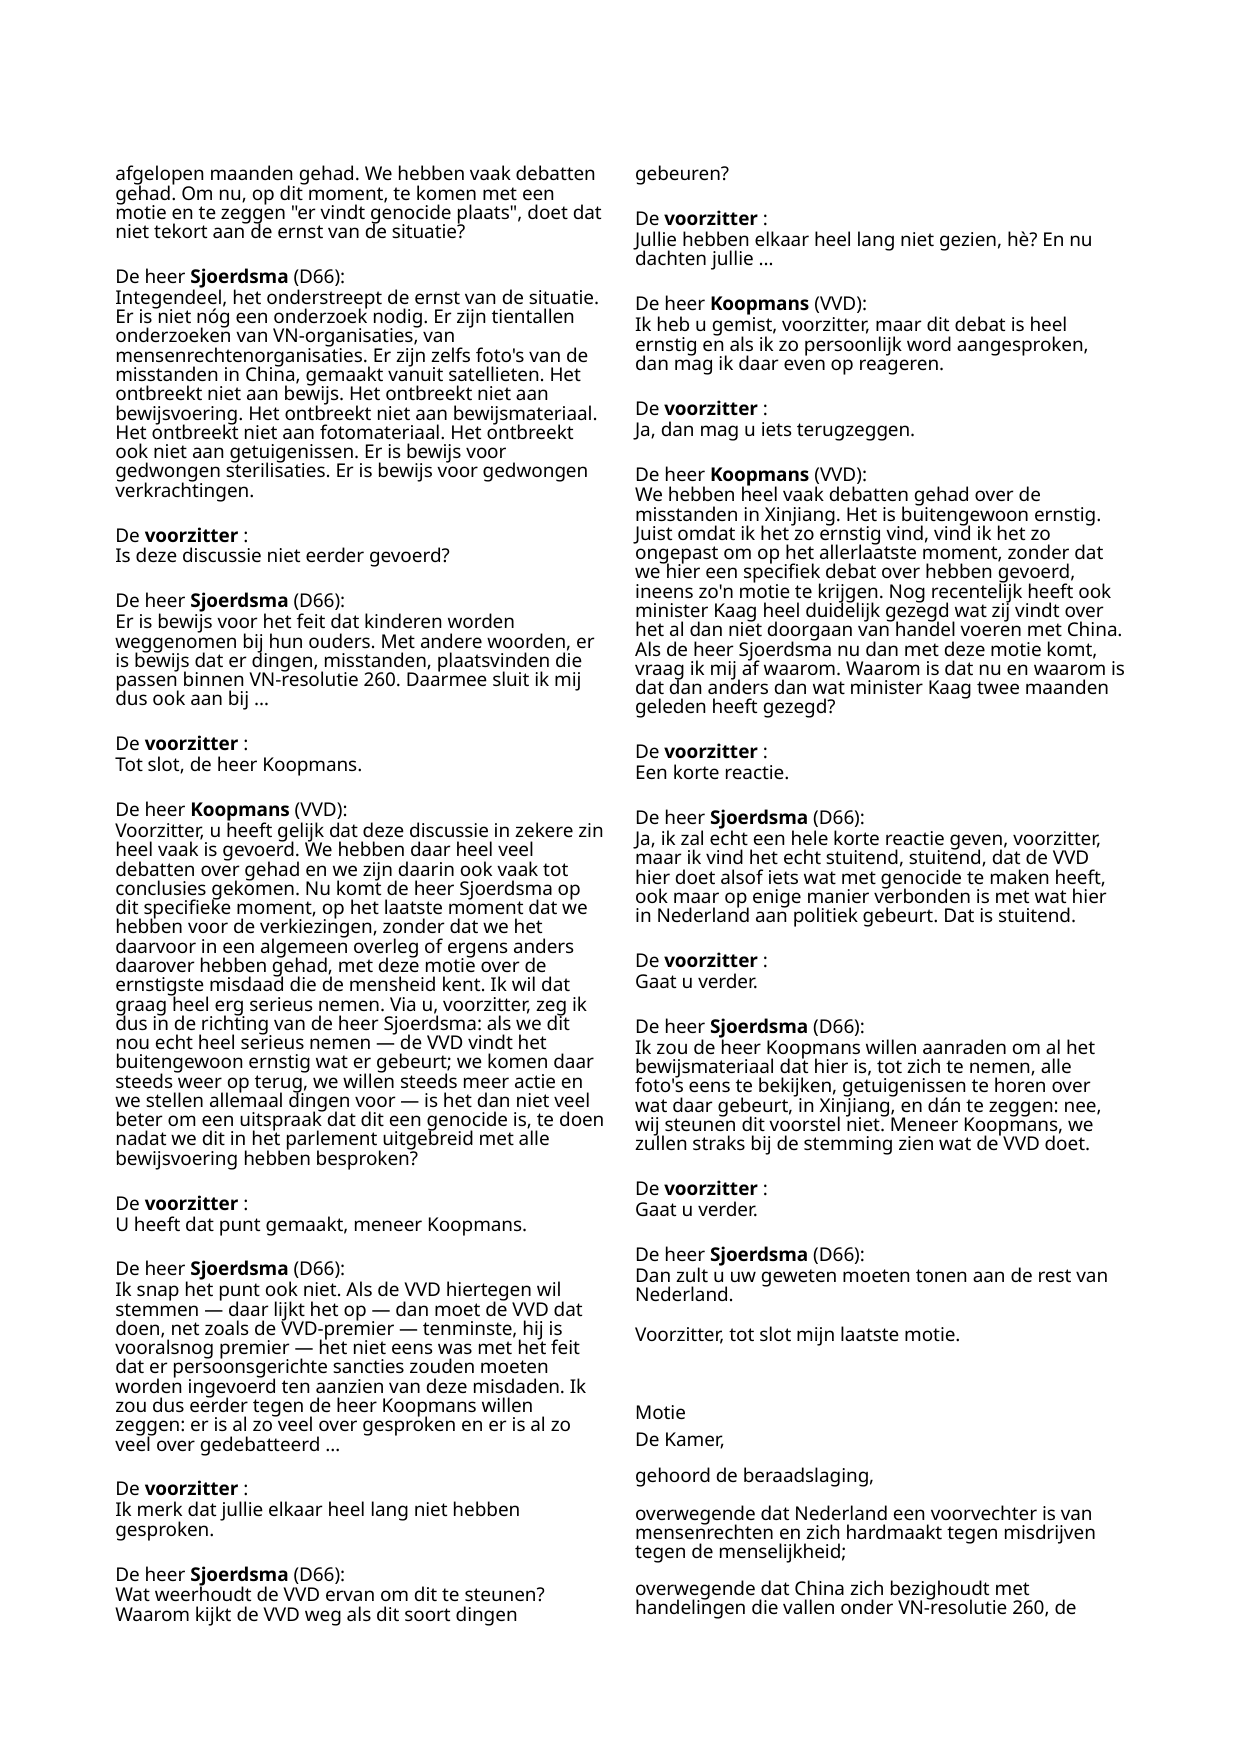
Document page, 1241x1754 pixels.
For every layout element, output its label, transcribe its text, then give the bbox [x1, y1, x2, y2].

text U heeft dat punt gemaakt, meneer Koopmans. [115, 1216, 605, 1235]
text Gaat u verder. [635, 973, 1125, 992]
text Gaat u verder. [635, 1201, 1125, 1220]
text De heer Koopmans (VVD): [635, 461, 1125, 486]
text Voorzitter, tot slot mijn laatste motie. [635, 1326, 1125, 1345]
text Is deze discussie niet eerder gevoerd? [115, 547, 605, 567]
text gehoord de beraadslaging, [635, 1467, 1125, 1487]
text De voorzitter : [635, 738, 1125, 764]
text Tot slot, de heer Koopmans. [115, 756, 605, 776]
text De voorzitter : [635, 205, 1125, 231]
text De heer Sjoerdsma (D66): [635, 804, 1125, 830]
text De voorzitter : [635, 947, 1125, 973]
text We hebben heel vaak debatten gehad over de misstanden in Xinjiang. Het is buitengewoon ernstig. Juist omdat ik het zo ernstig vind, vind ik het zo ongepast om op het allerlaatste moment, zonder dat we hier een specifiek debat over hebben gevoerd, ineens zo'n motie te krijgen. Nog recentelijk heeft ook minister Kaag heel duidelijk gezegd wat zij vindt over het al dan niet doorgaan van handel voeren met China. Als de heer Sjoerdsma nu dan met deze motie komt, vraag ik mij af waarom. Waarom is dat nu en waarom is dat dan anders dan wat minister Kaag twee maanden geleden heeft gezegd? [635, 486, 1125, 718]
text De heer Sjoerdsma (D66): [635, 1241, 1125, 1267]
text De voorzitter : [115, 522, 605, 547]
text afgelopen maanden gehad. We hebben vaak debatten gehad. Om nu, op dit moment, te komen met een motie en te zeggen "er vindt genocide plaats", doet dat niet tekort aan de ernst van de situatie? [115, 165, 605, 242]
text De voorzitter : [115, 731, 605, 756]
text Ik heb u gemist, voorzitter, maar dit debat is heel ernstig en als ik zo persoonlijk word aangesproken, dan mag ik daar even op reageren. [635, 316, 1125, 374]
text Integendeel, het onderstreept de ernst van de situatie. Er is niet nóg een onderzoek nodig. Er zijn tientallen onderzoeken van VN-organisaties, van mensenrechtenorganisaties. Er zijn zelfs foto's van de misstanden in China, gemaakt vanuit satellieten. Het ontbreekt niet aan bewijs. Het ontbreekt niet aan bewijsvoering. Het ontbreekt niet aan bewijsmateriaal. Het ontbreekt niet aan fotomateriaal. Het ontbreekt ook niet aan getuigenissen. Er is bewijs voor gedwongen sterilisaties. Er is bewijs voor gedwongen verkrachtingen. [115, 289, 605, 501]
text Voorzitter, u heeft gelijk dat deze discussie in zekere zin heel vaak is gevoerd. We hebben daar heel veel debatten over gehad en we zijn daarin ook vaak tot conclusies gekomen. Nu komt de heer Sjoerdsma op dit specifieke moment, op het laatste moment dat we hebben voor de verkiezingen, zonder dat we het daarvoor in een algemeen overleg of ergens anders daarover hebben gehad, met deze motie over de ernstigste misdaad die de mensheid kent. Ik wil dat graag heel erg serieus nemen. Via u, voorzitter, zeg ik dus in de richting van de heer Sjoerdsma: als we dit nou echt heel serieus nemen — de VVD vindt het buitengewoon ernstig wat er gebeurt; we komen daar steeds weer op terug, we willen steeds meer actie en we stellen allemaal dingen voor — is het dan niet veel beter om een uitspraak dat dit een genocide is, te doen nadat we dit in het parlement uitgebreid met alle bewijsvoering hebben besproken? [115, 822, 605, 1169]
text overwegende dat China zich bezighoudt met handelingen die vallen onder VN-resolutie 260, de [635, 1580, 1125, 1618]
text De heer Sjoerdsma (D66): [115, 263, 605, 289]
text Ja, ik zal echt een hele korte reactie geven, voorzitter, maar ik vind het echt stuitend, stuitend, dat de VVD hier doet alsof iets wat met genocide te maken heeft, ook maar op enige manier verbonden is met wat hier in Nederland aan politiek gebeurt. Dat is stuitend. [635, 830, 1125, 926]
text Motie [635, 1399, 1125, 1424]
text Jullie hebben elkaar heel lang niet gezien, hè? En nu dachten jullie … [635, 231, 1125, 270]
text Ik merk dat jullie elkaar heel lang niet hebben gesproken. [115, 1501, 605, 1540]
text Ja, dan mag u iets terugzeggen. [635, 421, 1125, 440]
text De heer Sjoerdsma (D66): [115, 1561, 605, 1586]
text Er is bewijs voor het feit dat kinderen worden weggenomen bij hun ouders. Met andere woorden, er is bewijs dat er dingen, misstanden, plaatsvinden die passen binnen VN-resolutie 260. Daarmee sluit ik mij dus ook aan bij … [115, 613, 605, 710]
text De heer Koopmans (VVD): [115, 796, 605, 822]
text gebeuren? [635, 165, 1125, 184]
text De heer Koopmans (VVD): [635, 291, 1125, 316]
text De heer Sjoerdsma (D66): [115, 588, 605, 613]
text Ik snap het punt ook niet. Als de VVD hiertegen wil stemmen — daar lijkt het op — dan moet de VVD dat doen, net zoals de VVD-premier — tenminste, hij is vooralsnog premier — het niet eens was met het feit dat er persoonsgerichte sancties zouden moeten worden ingevoerd ten aanzien van deze misdaden. Ik zou dus eerder tegen de heer Koopmans willen zeggen: er is al zo veel over gesproken en er is al zo veel over gedebatteerd … [115, 1281, 605, 1455]
text Dan zult u uw geweten moeten tonen aan de rest van Nederland. [635, 1267, 1125, 1305]
text Een korte reactie. [635, 764, 1125, 783]
text Ik zou de heer Koopmans willen aanraden om al het bewijsmateriaal dat hier is, tot zich te nemen, alle foto's eens te bekijken, getuigenissen te horen over wat daar gebeurt, in Xinjiang, en dán te zeggen: nee, wij steunen dit voorstel niet. Meneer Koopmans, we zullen straks bij de stemming zien wat de VVD doet. [635, 1039, 1125, 1154]
text De voorzitter : [635, 1175, 1125, 1201]
text De voorzitter : [115, 1190, 605, 1216]
text De heer Sjoerdsma (D66): [115, 1256, 605, 1281]
text overwegende dat Nederland een voorvechter is van mensenrechten en zich hardmaakt tegen misdrijven tegen de menselijkheid; [635, 1504, 1125, 1562]
text De voorzitter : [635, 395, 1125, 421]
text De voorzitter : [115, 1476, 605, 1501]
text Wat weerhoudt de VVD ervan om dit te steunen? Waarom kijkt de VVD weg als dit soort dingen [115, 1586, 605, 1625]
text De heer Sjoerdsma (D66): [635, 1013, 1125, 1039]
text De Kamer, [635, 1431, 1125, 1450]
